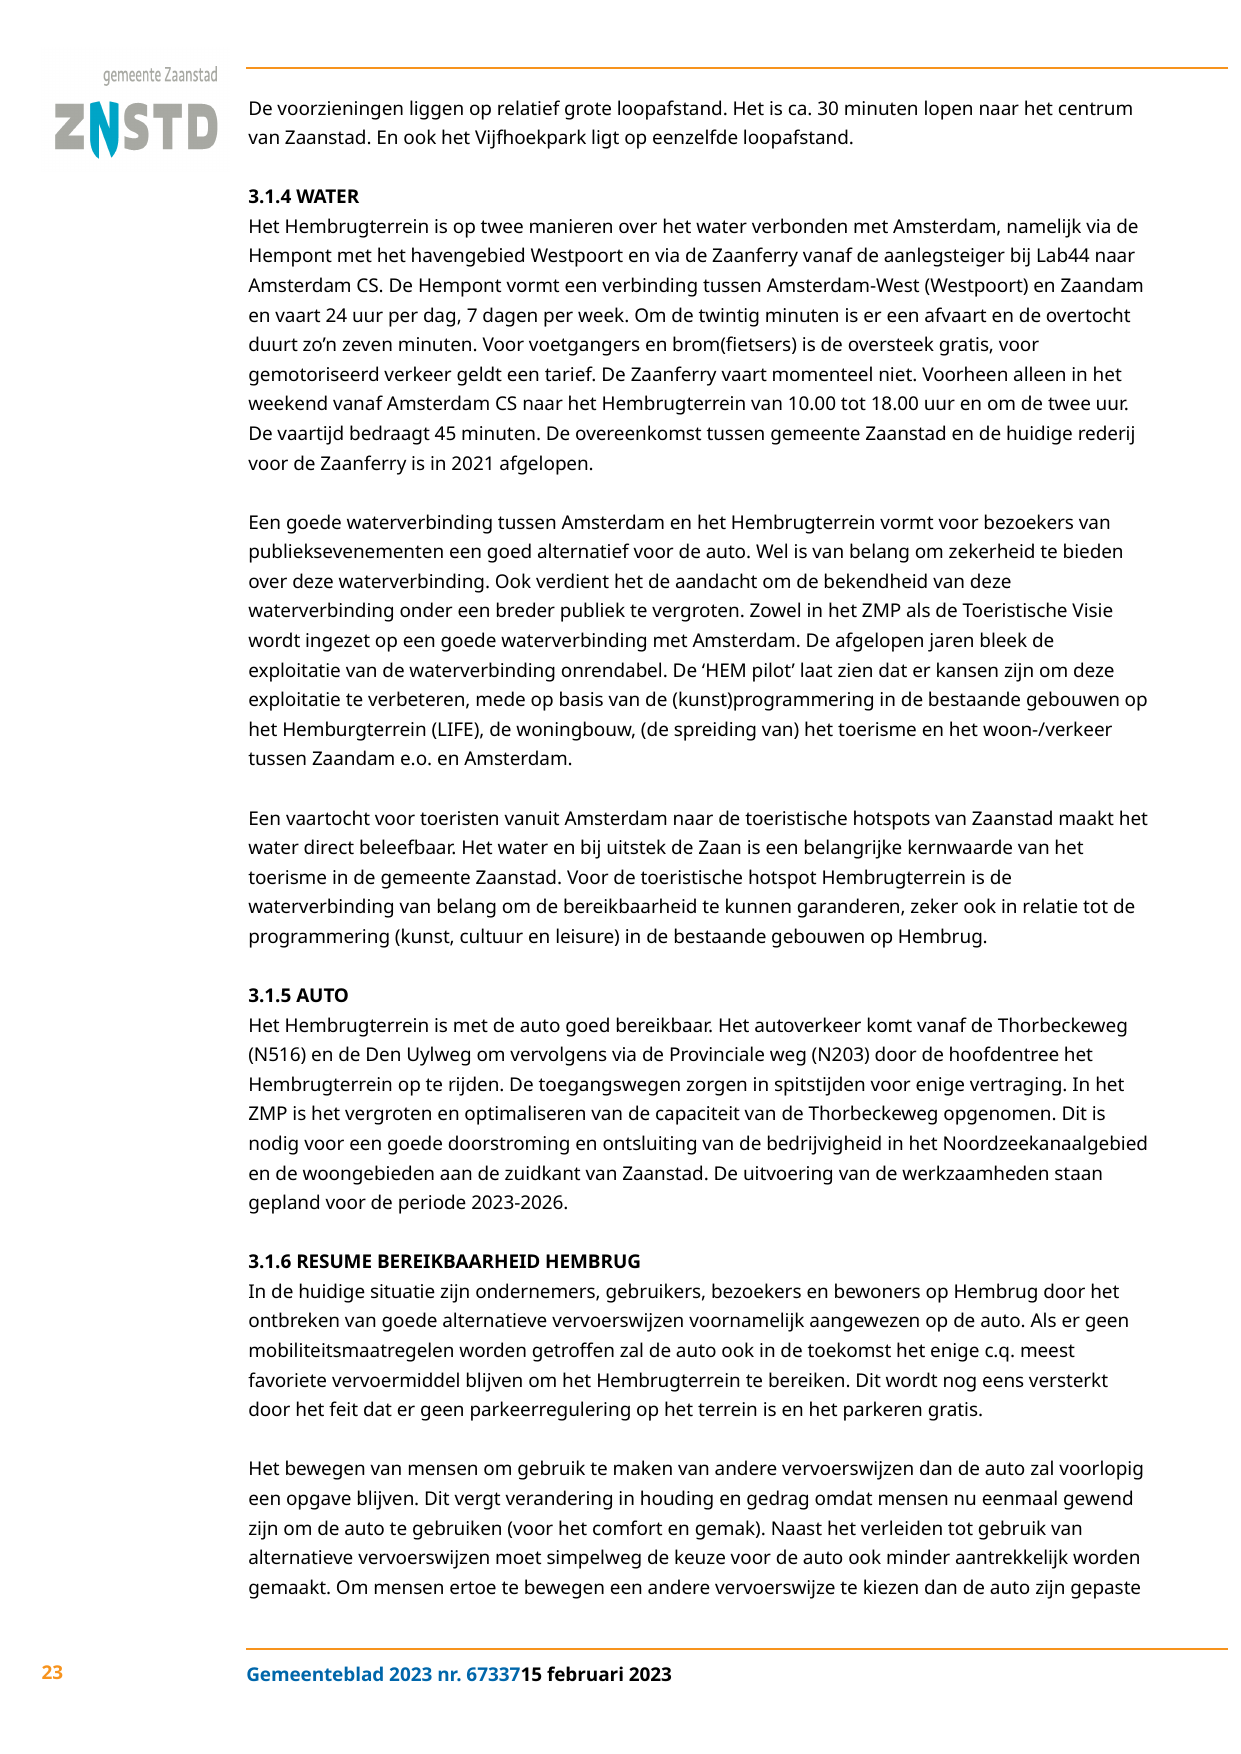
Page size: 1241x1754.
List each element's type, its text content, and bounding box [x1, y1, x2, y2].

text Een vaartocht voor toeristen vanuit Amsterdam naar de toeristische hotspots van Zaanstad maakt het water direct beleefbaar. Het water en bij uitstek de Zaan is een belangrijke kernwaarde van het toerisme in de gemeente Zaanstad. Voor de toeristische hotspot Hembrugterrein is de waterverbinding van belang om de bereikbaarheid te kunnen garanderen, zeker ook in relatie tot de programmering (kunst, cultuur en leisure) in de bestaande gebouwen op Hembrug. [248, 805, 1152, 949]
text 3.1.5 AUTO [248, 982, 1152, 1008]
picture [41, 47, 231, 172]
text 3.1.6 RESUME BEREIKBAARHEID HEMBRUG [248, 1248, 1152, 1274]
text De voorzieningen liggen op relatief grote loopafstand. Het is ca. 30 minuten lopen naar het centrum van Zaanstad. En ook het Vijfhoekpark ligt op eenzelfde loopafstand. [248, 95, 1152, 150]
text Het bewegen van mensen om gebruik te maken van andere vervoerswijzen dan de auto zal voorlopig een opgave blijven. Dit vergt verandering in houding en gedrag omdat mensen nu eenmaal gewend zijn om de auto te gebruiken (voor het comfort en gemak). Naast het verleiden tot gebruik van alternatieve vervoerswijzen moet simpelweg de keuze voor de auto ook minder aantrekkelijk worden gemaakt. Om mensen ertoe te bewegen een andere vervoerswijze te kiezen dan de auto zijn gepaste [248, 1456, 1152, 1600]
text 3.1.4 WATER [248, 183, 1152, 209]
text Het Hembrugterrein is op twee manieren over het water verbonden met Amsterdam, namelijk via de Hempont met het havengebied Westpoort en via de Zaanferry vanaf de aanlegsteiger bij Lab44 naar Amsterdam CS. De Hempont vormt een verbinding tussen Amsterdam-West (Westpoort) en Zaandam en vaart 24 uur per dag, 7 dagen per week. Om de twintig minuten is er een afvaart en de overtocht duurt zo’n zeven minuten. Voor voetgangers en brom(fietsers) is de oversteek gratis, voor gemotoriseerd verkeer geldt een tarief. De Zaanferry vaart momenteel niet. Voorheen alleen in het weekend vanaf Amsterdam CS naar het Hembrugterrein van 10.00 tot 18.00 uur en om de twee uur. De vaartijd bedraagt 45 minuten. De overeenkomst tussen gemeente Zaanstad en de huidige rederij voor de Zaanferry is in 2021 afgelopen. [248, 213, 1152, 476]
text Het Hembrugterrein is met de auto goed bereikbaar. Het autoverkeer komt vanaf de Thorbeckeweg (N516) en de Den Uylweg om vervolgens via de Provinciale weg (N203) door de hoofdentree het Hembrugterrein op te rijden. De toegangswegen zorgen in spitstijden voor enige vertraging. In het ZMP is het vergroten en optimaliseren van de capaciteit van de Thorbeckeweg opgenomen. Dit is nodig voor een goede doorstroming en ontsluiting van de bedrijvigheid in het Noordzeekanaalgebied en de woongebieden aan de zuidkant van Zaanstad. De uitvoering van de werkzaamheden staan gepland voor de periode 2023-2026. [248, 1012, 1152, 1215]
text In de huidige situatie zijn ondernemers, gebruikers, bezoekers en bewoners op Hembrug door het ontbreken van goede alternatieve vervoerswijzen voornamelijk aangewezen op de auto. Als er geen mobiliteitsmaatregelen worden getroffen zal de auto ook in de toekomst het enige c.q. meest favoriete vervoermiddel blijven om het Hembrugterrein te bereiken. Dit wordt nog eens versterkt door het feit dat er geen parkeerregulering op het terrein is en het parkeren gratis. [248, 1278, 1152, 1422]
text Een goede waterverbinding tussen Amsterdam en het Hembrugterrein vormt voor bezoekers van publieksevenementen een goed alternatief voor de auto. Wel is van belang om zekerheid te bieden over deze waterverbinding. Ook verdient het de aandacht om de bekendheid van deze waterverbinding onder een breder publiek te vergroten. Zowel in het ZMP als de Toeristische Visie wordt ingezet op een goede waterverbinding met Amsterdam. De afgelopen jaren bleek de exploitatie van de waterverbinding onrendabel. De ‘HEM pilot’ laat zien dat er kansen zijn om deze exploitatie te verbeteren, mede op basis van de (kunst)programmering in de bestaande gebouwen op het Hemburgterrein (LIFE), de woningbouw, (de spreiding van) het toerisme en het woon-/verkeer tussen Zaandam e.o. en Amsterdam. [248, 509, 1152, 771]
